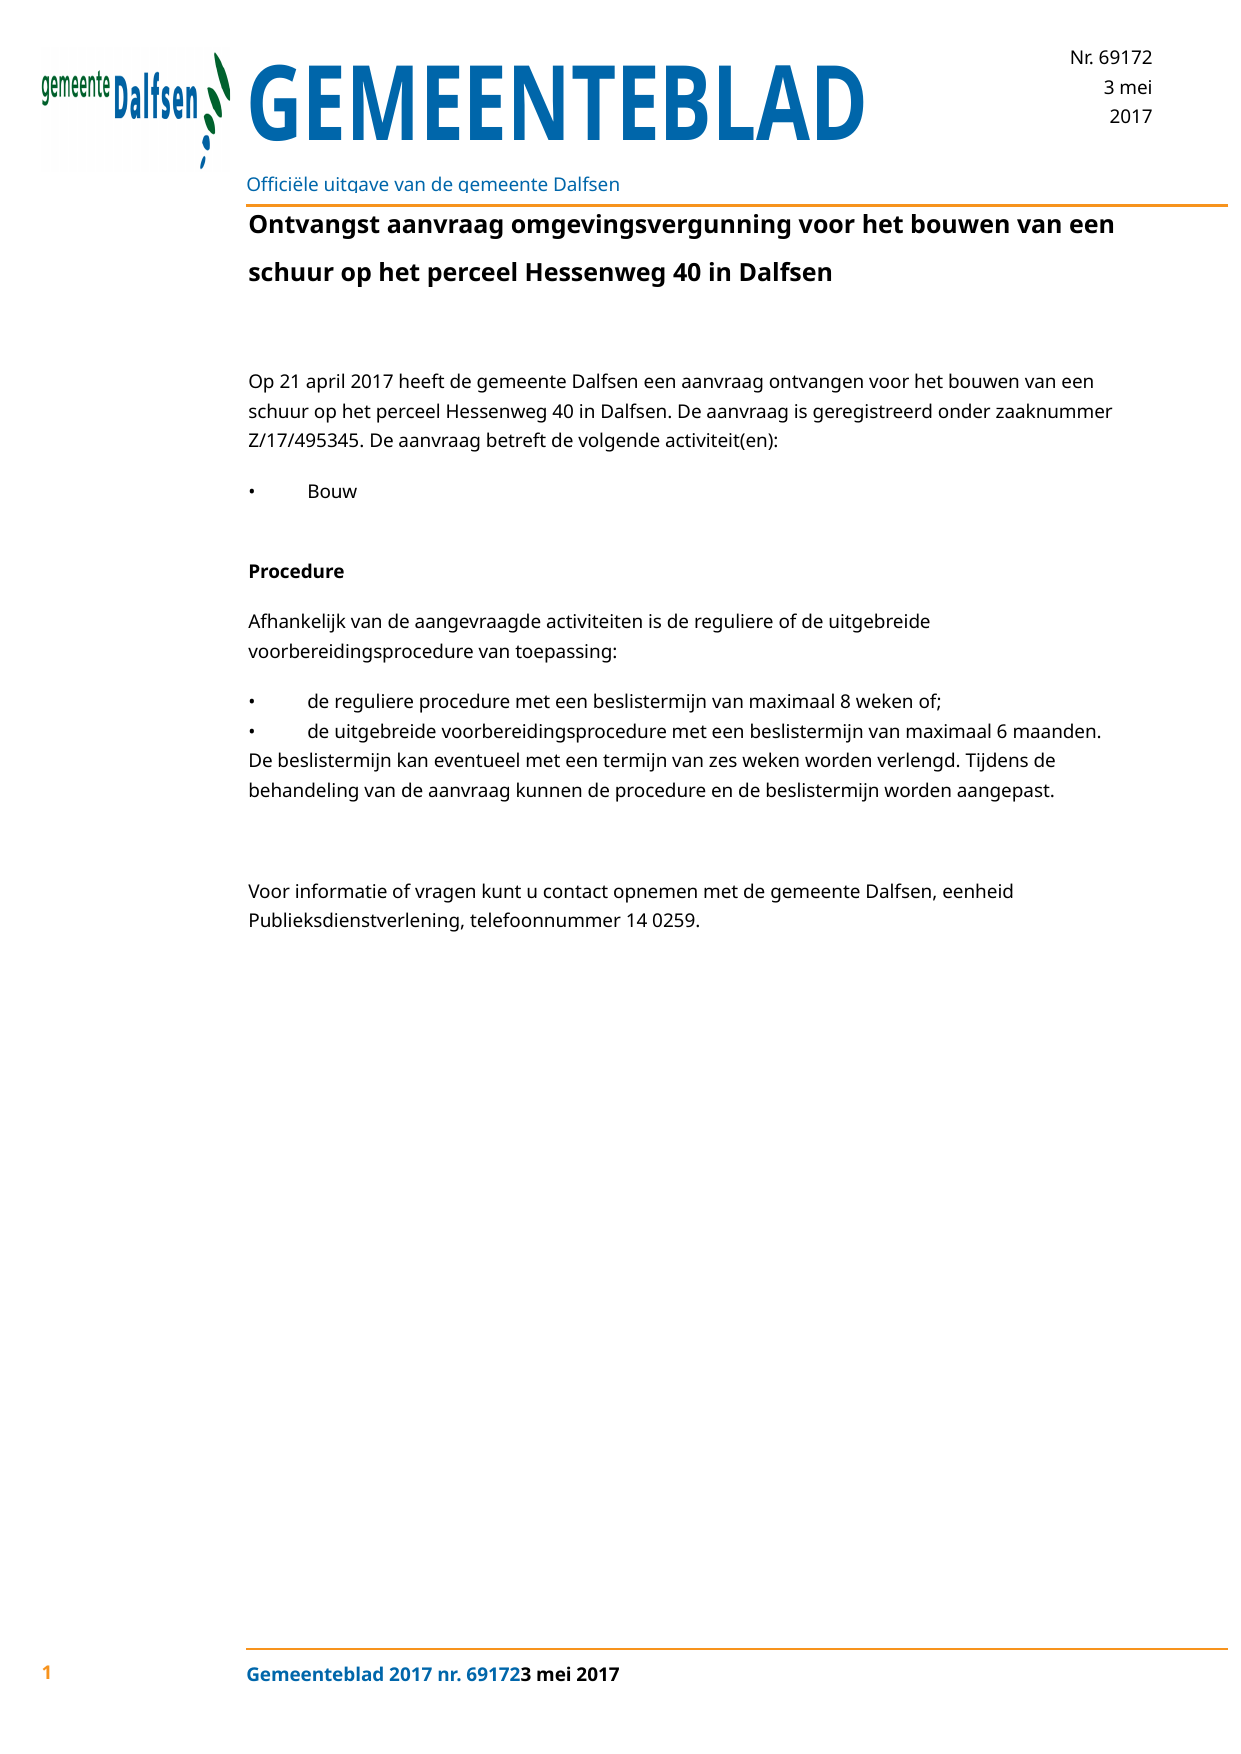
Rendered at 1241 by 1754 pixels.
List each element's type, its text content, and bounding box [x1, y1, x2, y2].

picture [41, 47, 231, 172]
list Bouw [248, 478, 1152, 504]
list de reguliere procedure met een beslistermijn van maximaal 8 weken of; [248, 688, 1152, 714]
text Afhankelijk van de aangevraagde activiteiten is de reguliere of de uitgebreide voorbereidingsprocedure van toepassing: [248, 608, 1152, 664]
text Ontvangst aanvraag omgevingsvergunning voor het bouwen van een schuur op het perceel Hessenweg 40 in Dalfsen [248, 207, 1152, 288]
text Procedure [248, 558, 1152, 584]
list de uitgebreide voorbereidingsprocedure met een beslistermijn van maximaal 6 maanden. [248, 718, 1152, 744]
text Op 21 april 2017 heeft de gemeente Dalfsen een aanvraag ontvangen voor het bouwen van een schuur op het perceel Hessenweg 40 in Dalfsen. De aanvraag is geregistreerd onder zaaknummer Z/17/495345. De aanvraag betreft de volgende activiteit(en): [248, 368, 1152, 453]
text Voor informatie of vragen kunt u contact opnemen met de gemeente Dalfsen, eenheid Publieksdienstverlening, telefoonnummer 14 0259. [248, 878, 1152, 933]
text De beslistermijn kan eventueel met een termijn van zes weken worden verlengd. Tijdens de behandeling van de aanvraag kunnen de procedure en de beslistermijn worden aangepast. [248, 747, 1152, 803]
